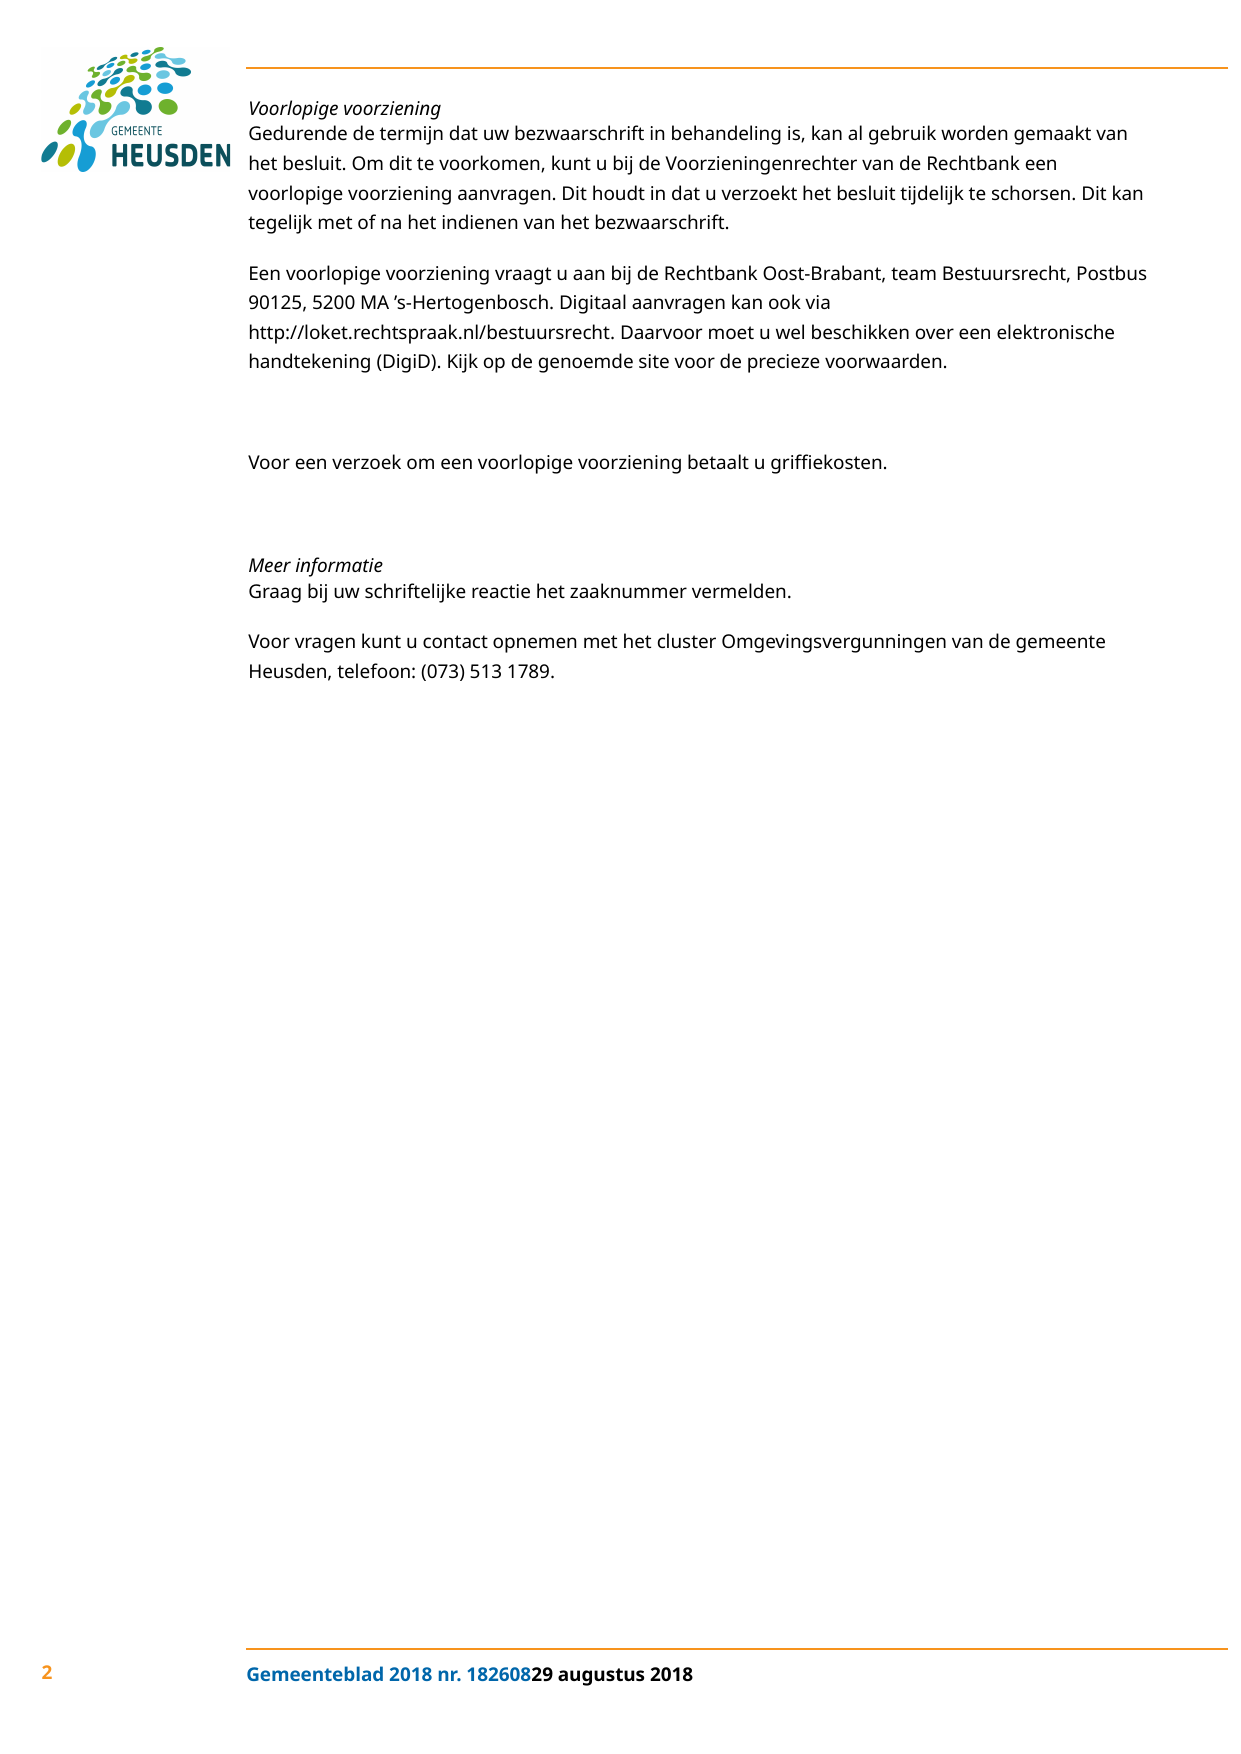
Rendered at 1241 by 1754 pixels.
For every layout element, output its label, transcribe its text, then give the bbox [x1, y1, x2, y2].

picture [41, 47, 231, 172]
text Een voorlopige voorziening vraagt u aan bij de Rechtbank Oost-Brabant, team Bestuursrecht, Postbus 90125, 5200 MA ’s-Hertogenbosch. Digitaal aanvragen kan ook via http://loket.rechtspraak.nl/bestuursrecht. Daarvoor moet u wel beschikken over een elektronische handtekening (DigiD). Kijk op de genoemde site voor de precieze voorwaarden. [248, 260, 1152, 374]
text Voor vragen kunt u contact opnemen met het cluster Omgevingsvergunningen van de gemeente Heusden, telefoon: (073) 513 1789. [248, 629, 1152, 684]
text Voorlopige voorziening [248, 95, 1152, 121]
text Graag bij uw schriftelijke reactie het zaaknummer vermelden. [248, 578, 1152, 604]
text Meer informatie [248, 552, 1152, 578]
text Voor een verzoek om een voorlopige voorziening betaalt u griffiekosten. [248, 449, 1152, 475]
text Gedurende de termijn dat uw bezwaarschrift in behandeling is, kan al gebruik worden gemaakt van het besluit. Om dit te voorkomen, kunt u bij de Voorzieningenrechter van de Rechtbank een voorlopige voorziening aanvragen. Dit houdt in dat u verzoekt het besluit tijdelijk te schorsen. Dit kan tegelijk met of na het indienen van het bezwaarschrift. [248, 121, 1152, 235]
